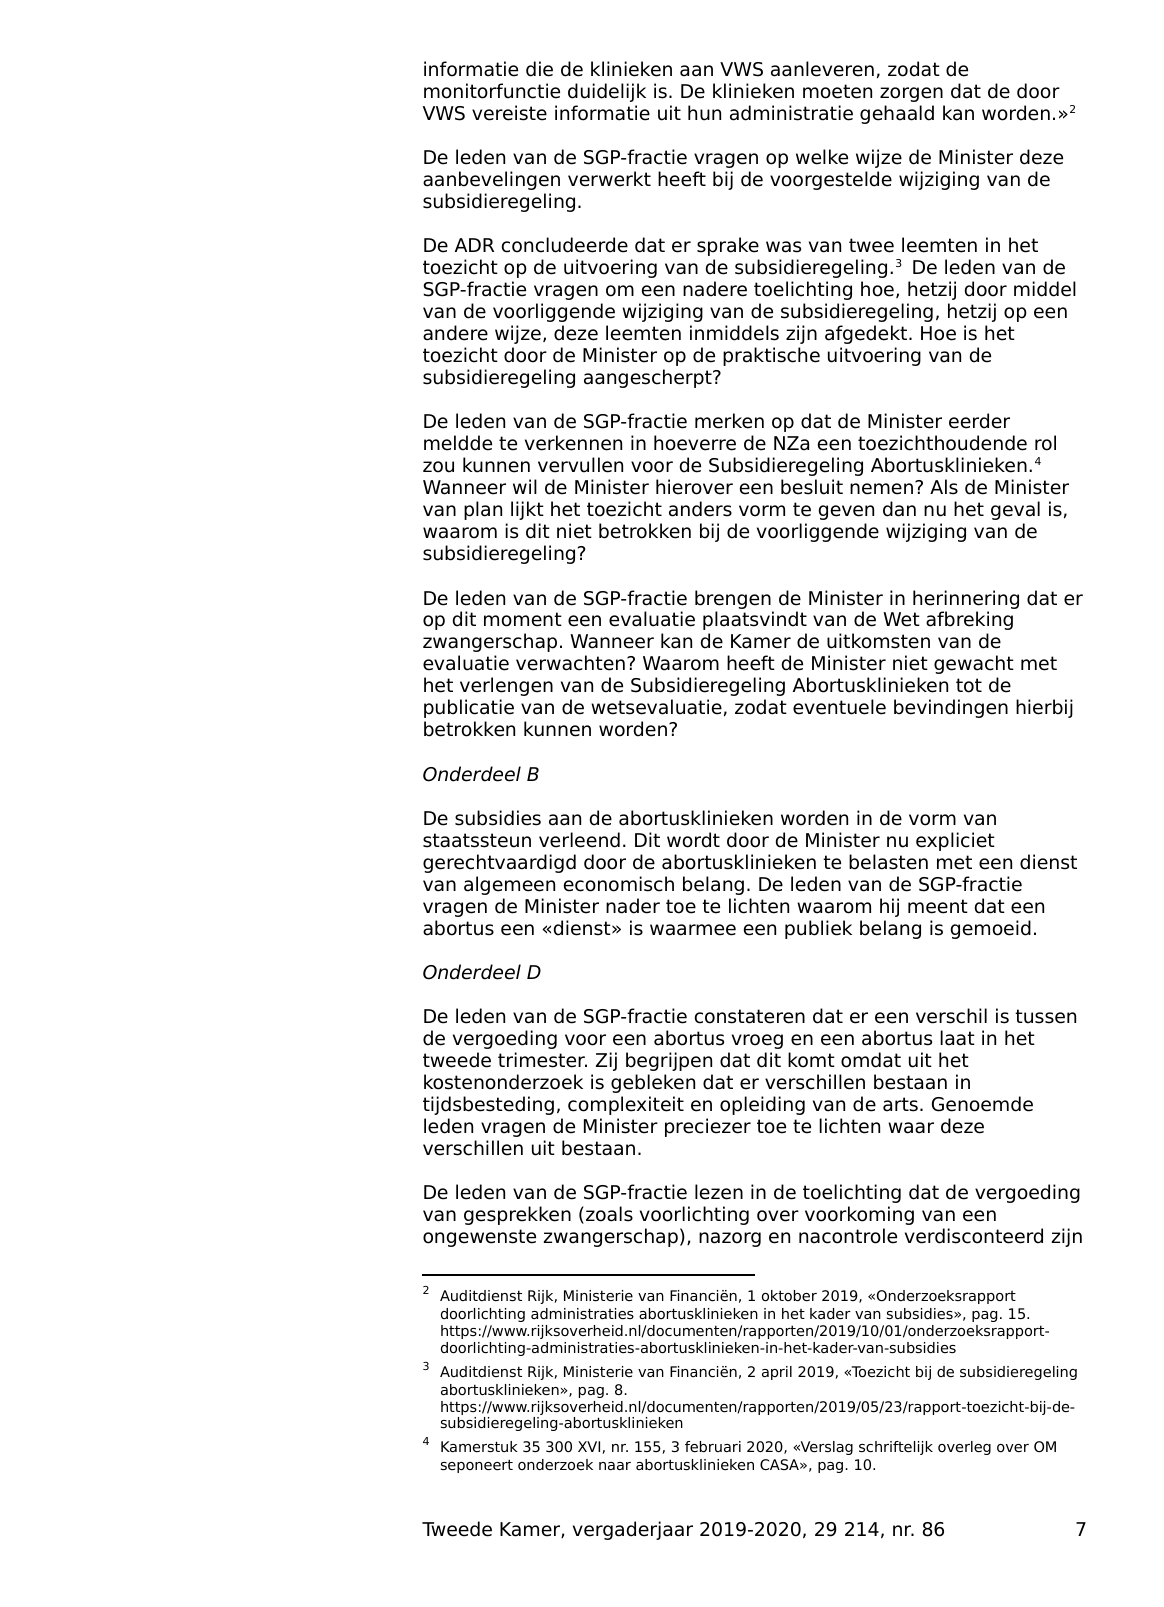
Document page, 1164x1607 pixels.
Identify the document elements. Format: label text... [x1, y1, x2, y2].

text De leden van de SGP-fractie lezen in de toelichting dat de vergoeding van gesprekken (zoals voorlichting over voorkoming van een ongewenste zwangerschap), nazorg en nacontrole verdisconteerd zijn [422, 1182, 1087, 1248]
text De leden van de SGP-fractie merken op dat de Minister eerder meldde te verkennen in hoeverre de NZa een toezichthoudende rol zou kunnen vervullen voor de Subsidieregeling Abortusklinieken. Wanneer wil de Minister hierover een besluit nemen? Als de Minister van plan lijkt het toezicht anders vorm te geven dan nu het geval is, waarom is dit niet betrokken bij de voorliggende wijziging van de subsidieregeling? [422, 411, 1087, 565]
text Kamerstuk 35 300 XVI, nr. 155, 3 februari 2020, «Verslag schriftelijk overleg over OM seponeert onderzoek naar abortusklinieken CASA», pag. 10. [422, 1435, 1087, 1474]
text Auditdienst Rijk, Ministerie van Financiën, 2 april 2019, «Toezicht bij de subsidieregeling abortusklinieken», pag. 8. https://www.rijksoverheid.nl/documenten/rapporten/2019/05/23/rapport-toezicht-bij-de-subsidieregeling-abortusklinieken [422, 1360, 1087, 1432]
text De subsidies aan de abortusklinieken worden in de vorm van staatssteun verleend. Dit wordt door de Minister nu expliciet gerechtvaardigd door de abortusklinieken te belasten met een dienst van algemeen economisch belang. De leden van de SGP-fractie vragen de Minister nader toe te lichten waarom hij meent dat een abortus een «dienst» is waarmee een publiek belang is gemoeid. [422, 808, 1087, 939]
text Auditdienst Rijk, Ministerie van Financiën, 1 oktober 2019, «Onderzoeksrapport doorlichting administraties abortusklinieken in het kader van subsidies», pag. 15. https://www.rijksoverheid.nl/documenten/rapporten/2019/10/01/onderzoeksrapport-doorlichting-administraties-abortusklinieken-in-het-kader-van-subsidies [422, 1284, 1087, 1357]
text De leden van de SGP-fractie brengen de Minister in herinnering dat er op dit moment een evaluatie plaatsvindt van de Wet afbreking zwangerschap. Wanneer kan de Kamer de uitkomsten van de evaluatie verwachten? Waarom heeft de Minister niet gewacht met het verlengen van de Subsidieregeling Abortusklinieken tot de publicatie van de wetsevaluatie, zodat eventuele bevindingen hierbij betrokken kunnen worden? [422, 587, 1087, 741]
subtitle Onderdeel D [422, 962, 1087, 984]
text De ADR concludeerde dat er sprake was van twee leemten in het toezicht op de uitvoering van de subsidieregeling. De leden van de SGP-fractie vragen om een nadere toelichting hoe, hetzij door middel van de voorliggende wijziging van de subsidieregeling, hetzij op een andere wijze, deze leemten inmiddels zijn afgedekt. Hoe is het toezicht door de Minister op de praktische uitvoering van de subsidieregeling aangescherpt? [422, 235, 1087, 389]
text informatie die de klinieken aan VWS aanleveren, zodat de monitorfunctie duidelijk is. De klinieken moeten zorgen dat de door VWS vereiste informatie uit hun administratie gehaald kan worden.» [422, 59, 1087, 125]
subtitle Onderdeel B [422, 763, 1087, 785]
text De leden van de SGP-fractie vragen op welke wijze de Minister deze aanbevelingen verwerkt heeft bij de voorgestelde wijziging van de subsidieregeling. [422, 147, 1087, 213]
text De leden van de SGP-fractie constateren dat er een verschil is tussen de vergoeding voor een abortus vroeg en een abortus laat in het tweede trimester. Zij begrijpen dat dit komt omdat uit het kostenonderzoek is gebleken dat er verschillen bestaan in tijdsbesteding, complexiteit en opleiding van de arts. Genoemde leden vragen de Minister preciezer toe te lichten waar deze verschillen uit bestaan. [422, 1006, 1087, 1160]
